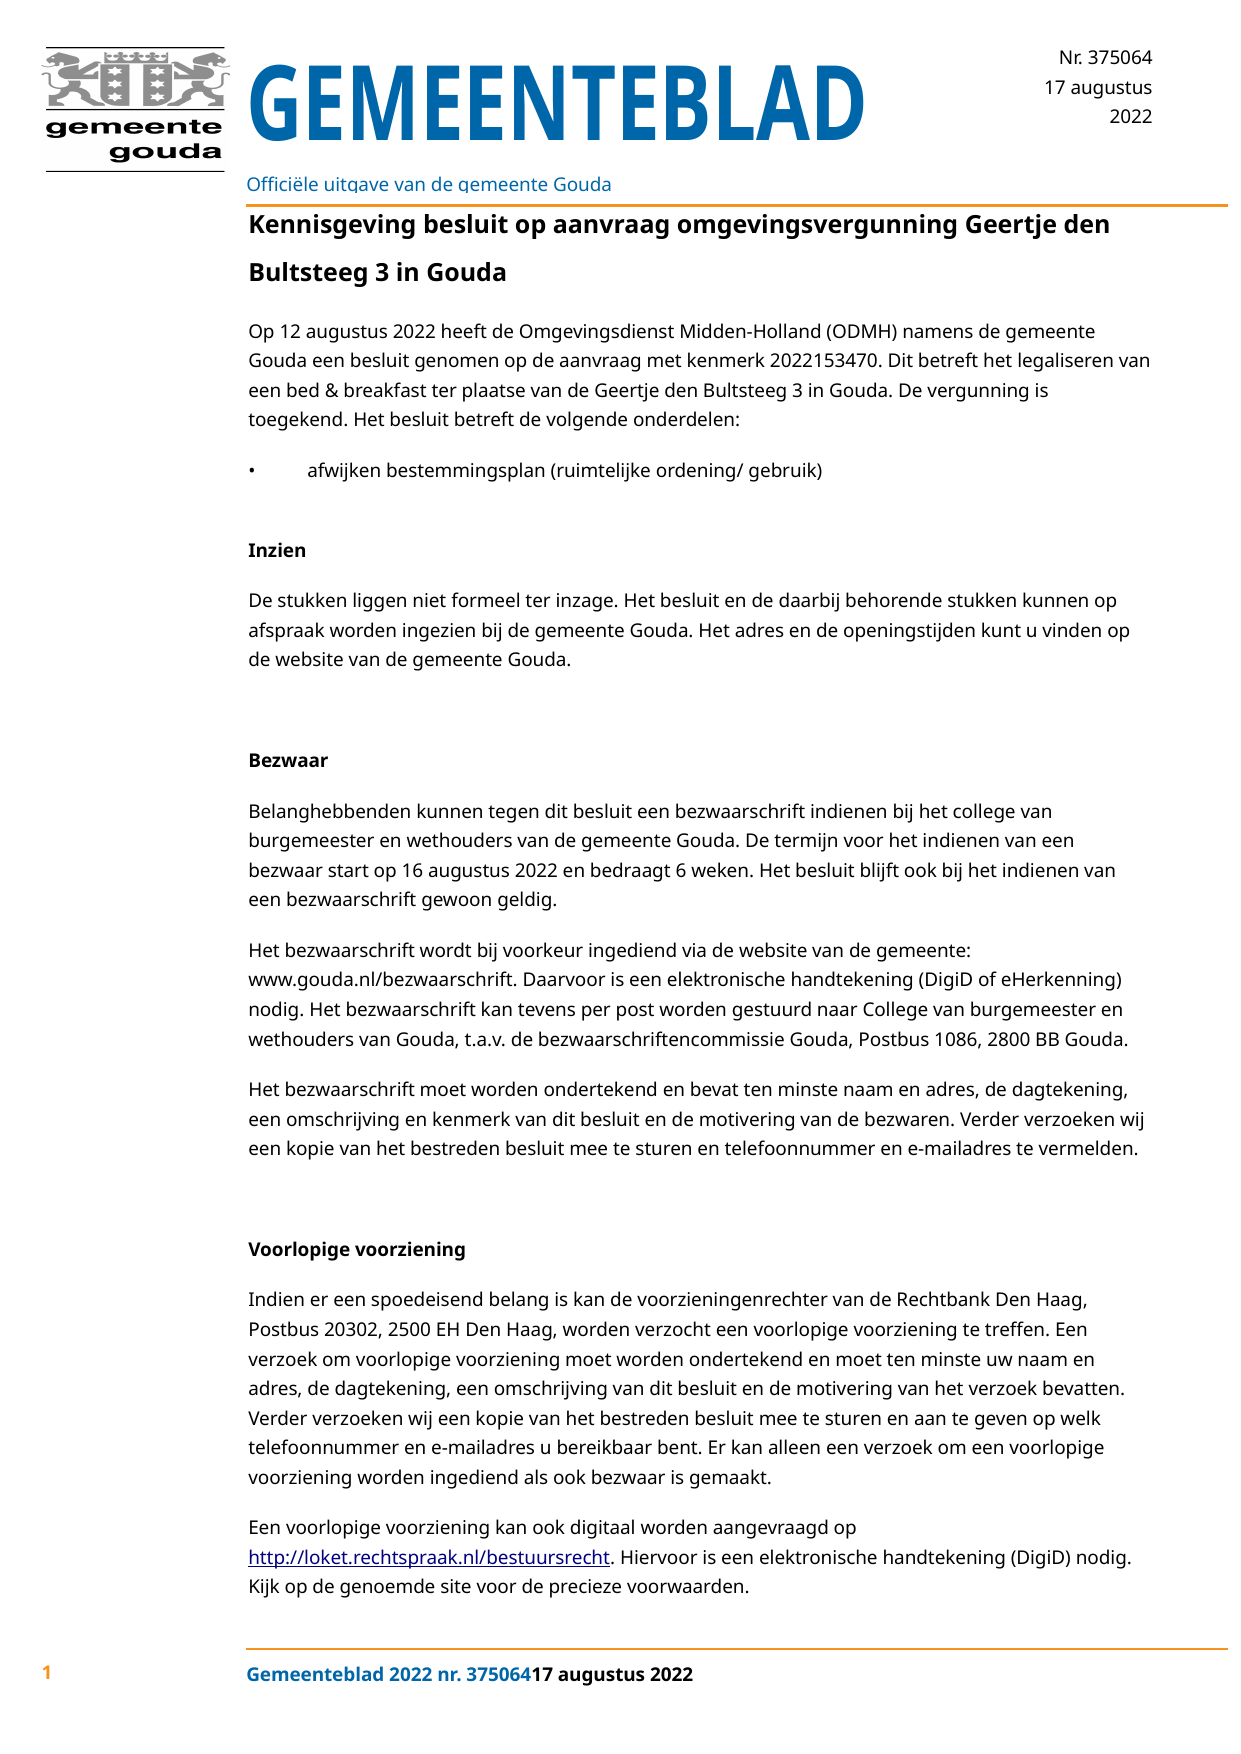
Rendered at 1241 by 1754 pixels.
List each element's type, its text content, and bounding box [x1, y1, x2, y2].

text De stukken liggen niet formeel ter inzage. Het besluit en de daarbij behorende stukken kunnen op afspraak worden ingezien bij de gemeente Gouda. Het adres en de openingstijden kunt u vinden op de website van de gemeente Gouda. [248, 587, 1152, 672]
text Het bezwaarschrift moet worden ondertekend en bevat ten minste naam en adres, de dagtekening, een omschrijving en kenmerk van dit besluit en de motivering van de bezwaren. Verder verzoeken wij een kopie van het bestreden besluit mee te sturen en telefoonnummer en e-mailadres te vermelden. [248, 1076, 1152, 1161]
text Inzien [248, 537, 1152, 563]
text Het bezwaarschrift wordt bij voorkeur ingediend via de website van de gemeente: www.gouda.nl/bezwaarschrift. Daarvoor is een elektronische handtekening (DigiD of eHerkenning) nodig. Het bezwaarschrift kan tevens per post worden gestuurd naar College van burgemeester en wethouders van Gouda, t.a.v. de bezwaarschriftencommissie Gouda, Postbus 1086, 2800 BB Gouda. [248, 937, 1152, 1052]
list afwijken bestemmingsplan (ruimtelijke ordening/ gebruik) [248, 457, 1152, 483]
text Bezwaar [248, 747, 1152, 773]
text Op 12 augustus 2022 heeft de Omgevingsdienst Midden-Holland (ODMH) namens de gemeente Gouda een besluit genomen op de aanvraag met kenmerk 2022153470. Dit betreft het legaliseren van een bed & breakfast ter plaatse van de Geertje den Bultsteeg 3 in Gouda. De vergunning is toegekend. Het besluit betreft de volgende onderdelen: [248, 318, 1152, 432]
text Indien er een spoedeisend belang is kan de voorzieningenrechter van de Rechtbank Den Haag, Postbus 20302, 2500 EH Den Haag, worden verzocht een voorlopige voorziening te treffen. Een verzoek om voorlopige voorziening moet worden ondertekend en moet ten minste uw naam en adres, de dagtekening, een omschrijving van dit besluit en de motivering van het verzoek bevatten. Verder verzoeken wij een kopie van het bestreden besluit mee te sturen en aan te geven op welk telefoonnummer en e-mailadres u bereikbaar bent. Er kan alleen een verzoek om een voorlopige voorziening worden ingediend als ook bezwaar is gemaakt. [248, 1287, 1152, 1490]
text Een voorlopige voorziening kan ook digitaal worden aangevraagd op http://loket.rechtspraak.nl/bestuursrecht. Hiervoor is een elektronische handtekening (DigiD) nodig. Kijk op de genoemde site voor de precieze voorwaarden. [248, 1514, 1152, 1599]
picture [41, 47, 231, 172]
text Belanghebbenden kunnen tegen dit besluit een bezwaarschrift indienen bij het college van burgemeester en wethouders van de gemeente Gouda. De termijn voor het indienen van een bezwaar start op 16 augustus 2022 en bedraagt 6 weken. Het besluit blijft ook bij het indienen van een bezwaarschrift gewoon geldig. [248, 798, 1152, 912]
text Kennisgeving besluit op aanvraag omgevingsvergunning Geertje den Bultsteeg 3 in Gouda [248, 207, 1152, 288]
text Voorlopige voorziening [248, 1236, 1152, 1262]
